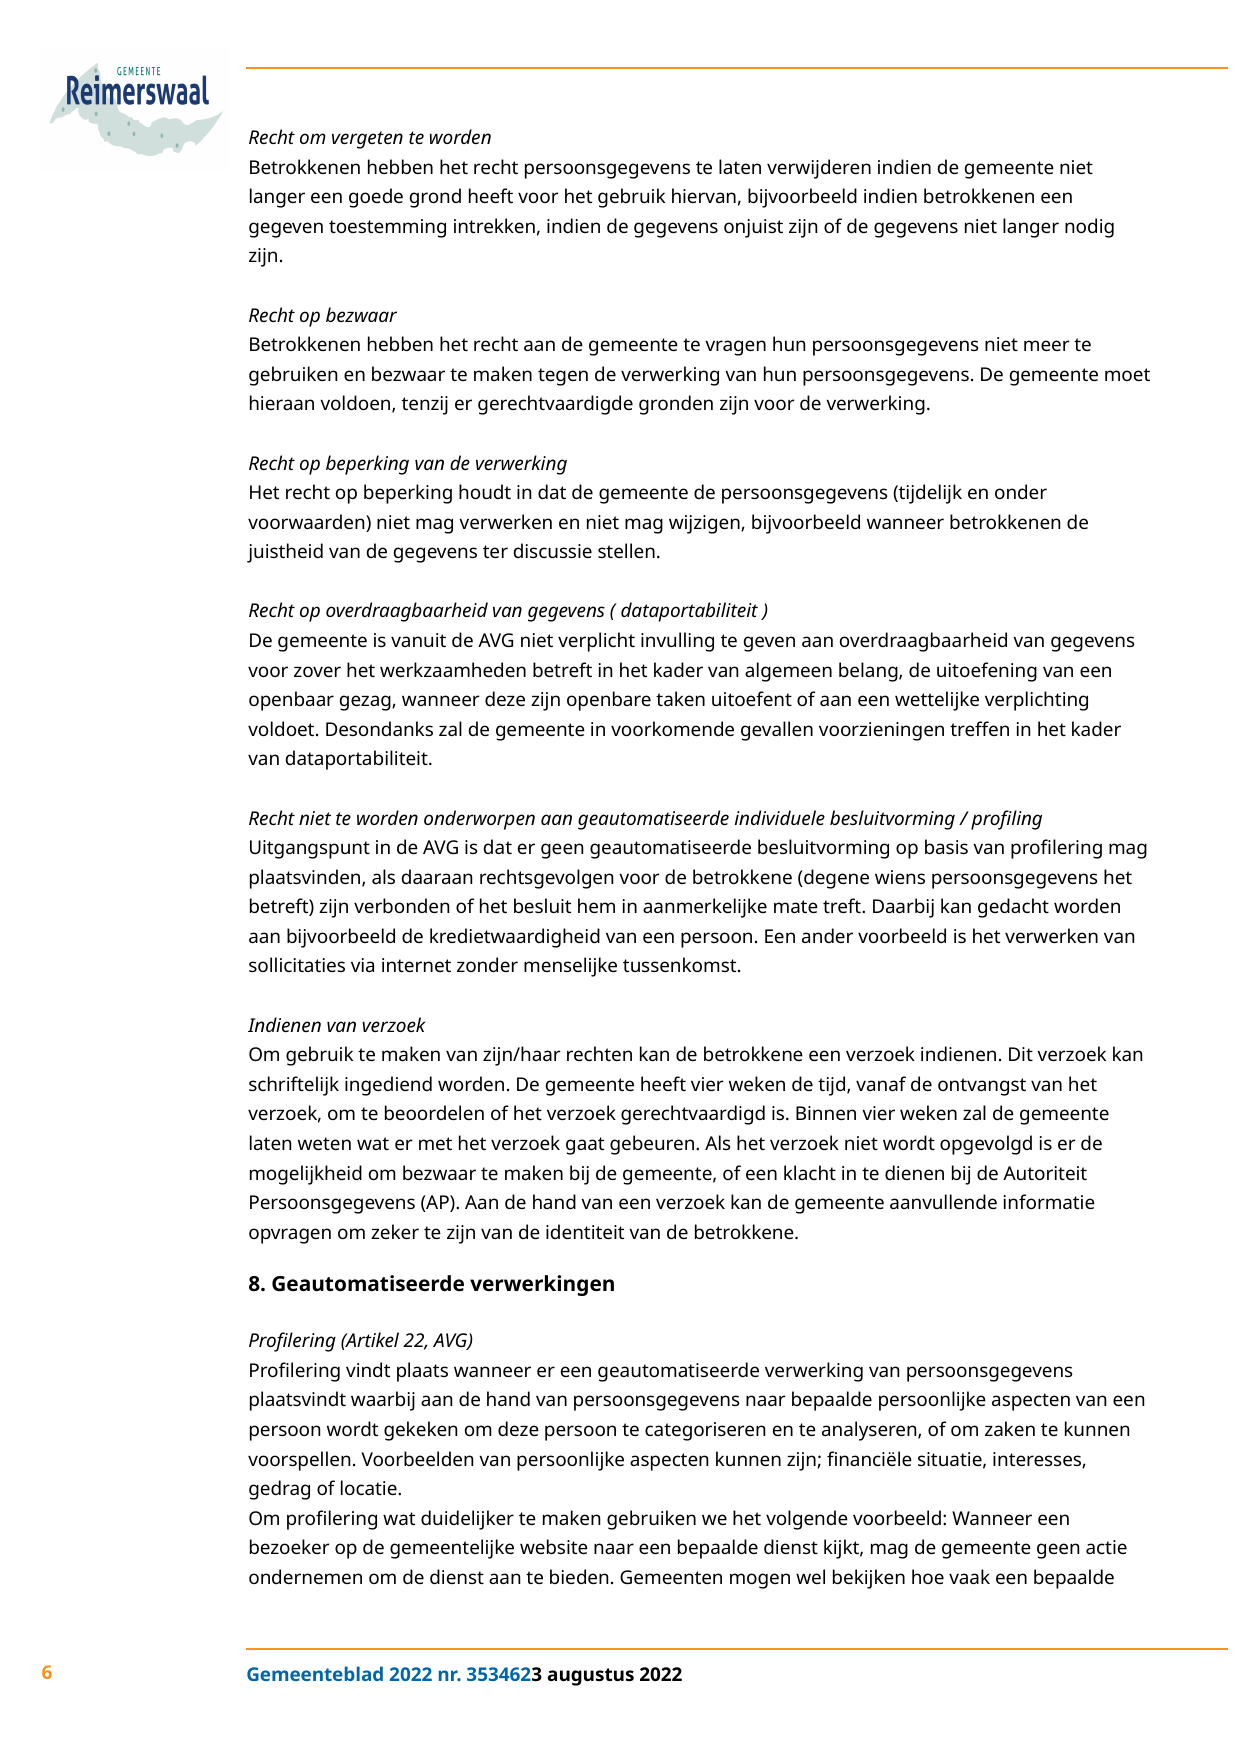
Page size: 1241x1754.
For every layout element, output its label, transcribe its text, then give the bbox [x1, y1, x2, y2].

text Profilering (Artikel 22, AVG) [248, 1327, 1152, 1353]
text Om profilering wat duidelijker te maken gebruiken we het volgende voorbeeld: Wanneer een bezoeker op de gemeentelijke website naar een bepaalde dienst kijkt, mag de gemeente geen actie ondernemen om de dienst aan te bieden. Gemeenten mogen wel bekijken hoe vaak een bepaalde [248, 1505, 1152, 1590]
text Het recht op beperking houdt in dat de gemeente de persoonsgegevens (tijdelijk en onder voorwaarden) niet mag verwerken en niet mag wijzigen, bijvoorbeeld wanneer betrokkenen de juistheid van de gegevens ter discussie stellen. [248, 479, 1152, 564]
text Recht op bezwaar [248, 302, 1152, 328]
text Om gebruik te maken van zijn/haar rechten kan de betrokkene een verzoek indienen. Dit verzoek kan schriftelijk ingediend worden. De gemeente heeft vier weken de tijd, vanaf de ontvangst van het verzoek, om te beoordelen of het verzoek gerechtvaardigd is. Binnen vier weken zal de gemeente laten weten wat er met het verzoek gaat gebeuren. Als het verzoek niet wordt opgevolgd is er de mogelijkheid om bezwaar te maken bij de gemeente, of een klacht in te dienen bij de Autoriteit Persoonsgegevens (AP). Aan de hand van een verzoek kan de gemeente aanvullende informatie opvragen om zeker te zijn van de identiteit van de betrokkene. [248, 1041, 1152, 1245]
text Recht op overdraagbaarheid van gegevens ( dataportabiliteit ) [248, 598, 1152, 623]
text Recht om vergeten te worden [248, 124, 1152, 150]
text 8. Geautomatiseerde verwerkingen [248, 1269, 1152, 1298]
picture [41, 47, 231, 172]
text Indienen van verzoek [248, 1012, 1152, 1038]
text Uitgangspunt in de AVG is dat er geen geautomatiseerde besluitvorming op basis van profilering mag plaatsvinden, als daaraan rechtsgevolgen voor de betrokkene (degene wiens persoonsgegevens het betreft) zijn verbonden of het besluit hem in aanmerkelijke mate treft. Daarbij kan gedacht worden aan bijvoorbeeld de kredietwaardigheid van een persoon. Een ander voorbeeld is het verwerken van sollicitaties via internet zonder menselijke tussenkomst. [248, 834, 1152, 978]
text Betrokkenen hebben het recht persoonsgegevens te laten verwijderen indien de gemeente niet langer een goede grond heeft voor het gebruik hiervan, bijvoorbeeld indien betrokkenen een gegeven toestemming intrekken, indien de gegevens onjuist zijn of de gegevens niet langer nodig zijn. [248, 154, 1152, 268]
text Profilering vindt plaats wanneer er een geautomatiseerde verwerking van persoonsgegevens plaatsvindt waarbij aan de hand van persoonsgegevens naar bepaalde persoonlijke aspecten van een persoon wordt gekeken om deze persoon te categoriseren en te analyseren, of om zaken te kunnen voorspellen. Voorbeelden van persoonlijke aspecten kunnen zijn; financiële situatie, interesses, gedrag of locatie. [248, 1357, 1152, 1501]
text Recht op beperking van de verwerking [248, 450, 1152, 476]
text Recht niet te worden onderworpen aan geautomatiseerde individuele besluitvorming / profiling [248, 805, 1152, 831]
text Betrokkenen hebben het recht aan de gemeente te vragen hun persoonsgegevens niet meer te gebruiken en bezwaar te maken tegen de verwerking van hun persoonsgegevens. De gemeente moet hieraan voldoen, tenzij er gerechtvaardigde gronden zijn voor de verwerking. [248, 331, 1152, 416]
text De gemeente is vanuit de AVG niet verplicht invulling te geven aan overdraagbaarheid van gegevens voor zover het werkzaamheden betreft in het kader van algemeen belang, de uitoefening van een openbaar gezag, wanneer deze zijn openbare taken uitoefent of aan een wettelijke verplichting voldoet. Desondanks zal de gemeente in voorkomende gevallen voorzieningen treffen in het kader van dataportabiliteit. [248, 627, 1152, 771]
